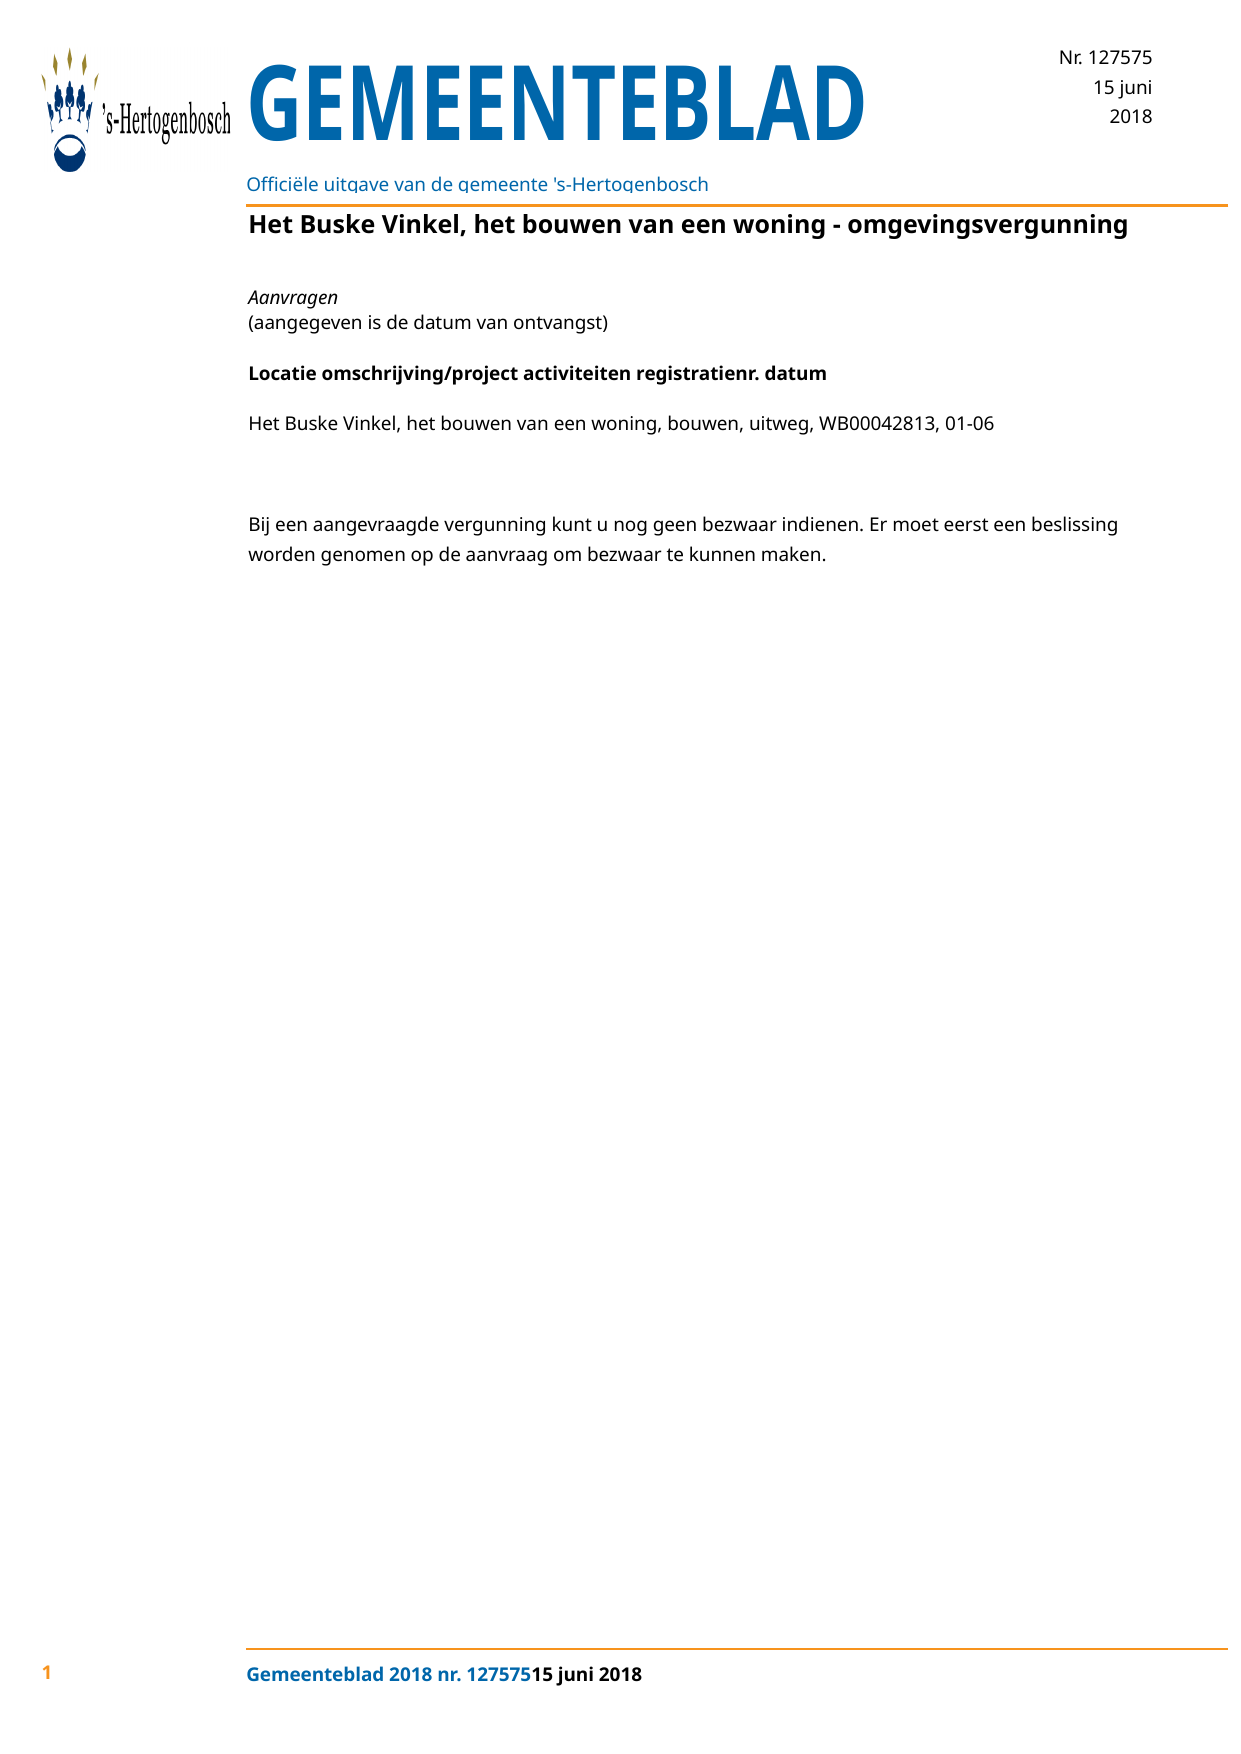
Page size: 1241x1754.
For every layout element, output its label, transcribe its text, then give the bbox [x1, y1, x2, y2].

text Aanvragen [248, 284, 1152, 309]
text Bij een aangevraagde vergunning kunt u nog geen bezwaar indienen. Er moet eerst een beslissing worden genomen op de aanvraag om bezwaar te kunnen maken. [248, 511, 1152, 567]
text Het Buske Vinkel, het bouwen van een woning, bouwen, uitweg, WB00042813, 01-06 [248, 410, 1152, 436]
text (aangegeven is de datum van ontvangst) [248, 309, 1152, 335]
text Locatie omschrijving/project activiteiten registratienr. datum [248, 360, 1152, 386]
picture [41, 47, 231, 172]
text Het Buske Vinkel, het bouwen van een woning - omgevingsvergunning [248, 207, 1152, 241]
